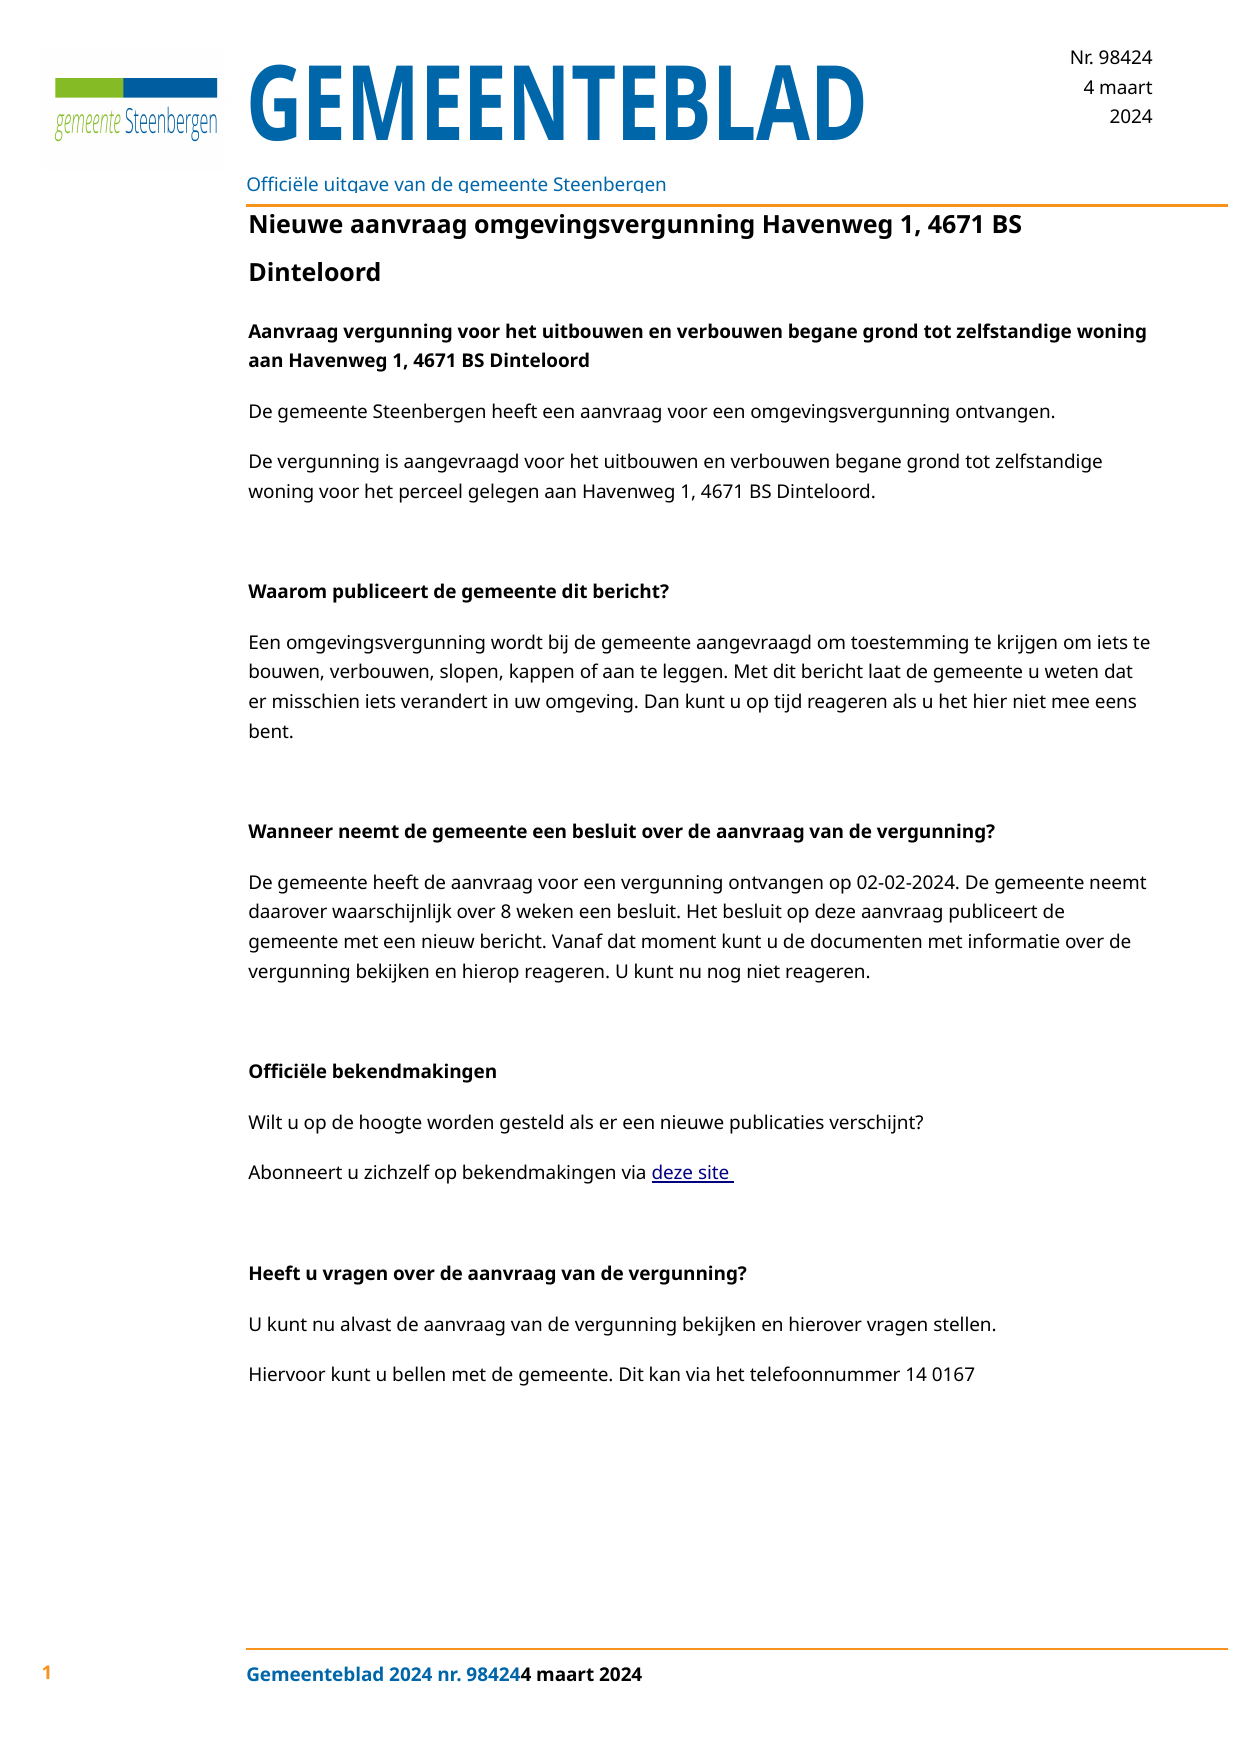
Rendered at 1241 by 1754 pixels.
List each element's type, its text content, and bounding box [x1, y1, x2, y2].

text U kunt nu alvast de aanvraag van de vergunning bekijken en hierover vragen stellen. [248, 1311, 1152, 1337]
text Abonneert u zichzelf op bekendmakingen via deze site [248, 1159, 1152, 1185]
text Waarom publiceert de gemeente dit bericht? [248, 579, 1152, 604]
text Officiële bekendmakingen [248, 1059, 1152, 1084]
text Wilt u op de hoogte worden gesteld als er een nieuwe publicaties verschijnt? [248, 1109, 1152, 1135]
picture [41, 47, 231, 172]
text Nieuwe aanvraag omgevingsvergunning Havenweg 1, 4671 BS Dinteloord [248, 207, 1152, 288]
text De vergunning is aangevraagd voor het uitbouwen en verbouwen begane grond tot zelfstandige woning voor het perceel gelegen aan Havenweg 1, 4671 BS Dinteloord. [248, 448, 1152, 504]
text Hiervoor kunt u bellen met de gemeente. Dit kan via het telefoonnummer 14 0167 [248, 1361, 1152, 1387]
text Wanneer neemt de gemeente een besluit over de aanvraag van de vergunning? [248, 819, 1152, 844]
text De gemeente heeft de aanvraag voor een vergunning ontvangen op 02-02-2024. De gemeente neemt daarover waarschijnlijk over 8 weken een besluit. Het besluit op deze aanvraag publiceert de gemeente met een nieuw bericht. Vanaf dat moment kunt u de documenten met informatie over de vergunning bekijken en hierop reageren. U kunt nu nog niet reageren. [248, 869, 1152, 984]
text Aanvraag vergunning voor het uitbouwen en verbouwen begane grond tot zelfstandige woning aan Havenweg 1, 4671 BS Dinteloord [248, 318, 1152, 373]
text Heeft u vragen over de aanvraag van de vergunning? [248, 1260, 1152, 1286]
text Een omgevingsvergunning wordt bij de gemeente aangevraagd om toestemming te krijgen om iets te bouwen, verbouwen, slopen, kappen of aan te leggen. Met dit bericht laat de gemeente u weten dat er misschien iets verandert in uw omgeving. Dan kunt u op tijd reageren als u het hier niet mee eens bent. [248, 629, 1152, 744]
text De gemeente Steenbergen heeft een aanvraag voor een omgevingsvergunning ontvangen. [248, 398, 1152, 424]
